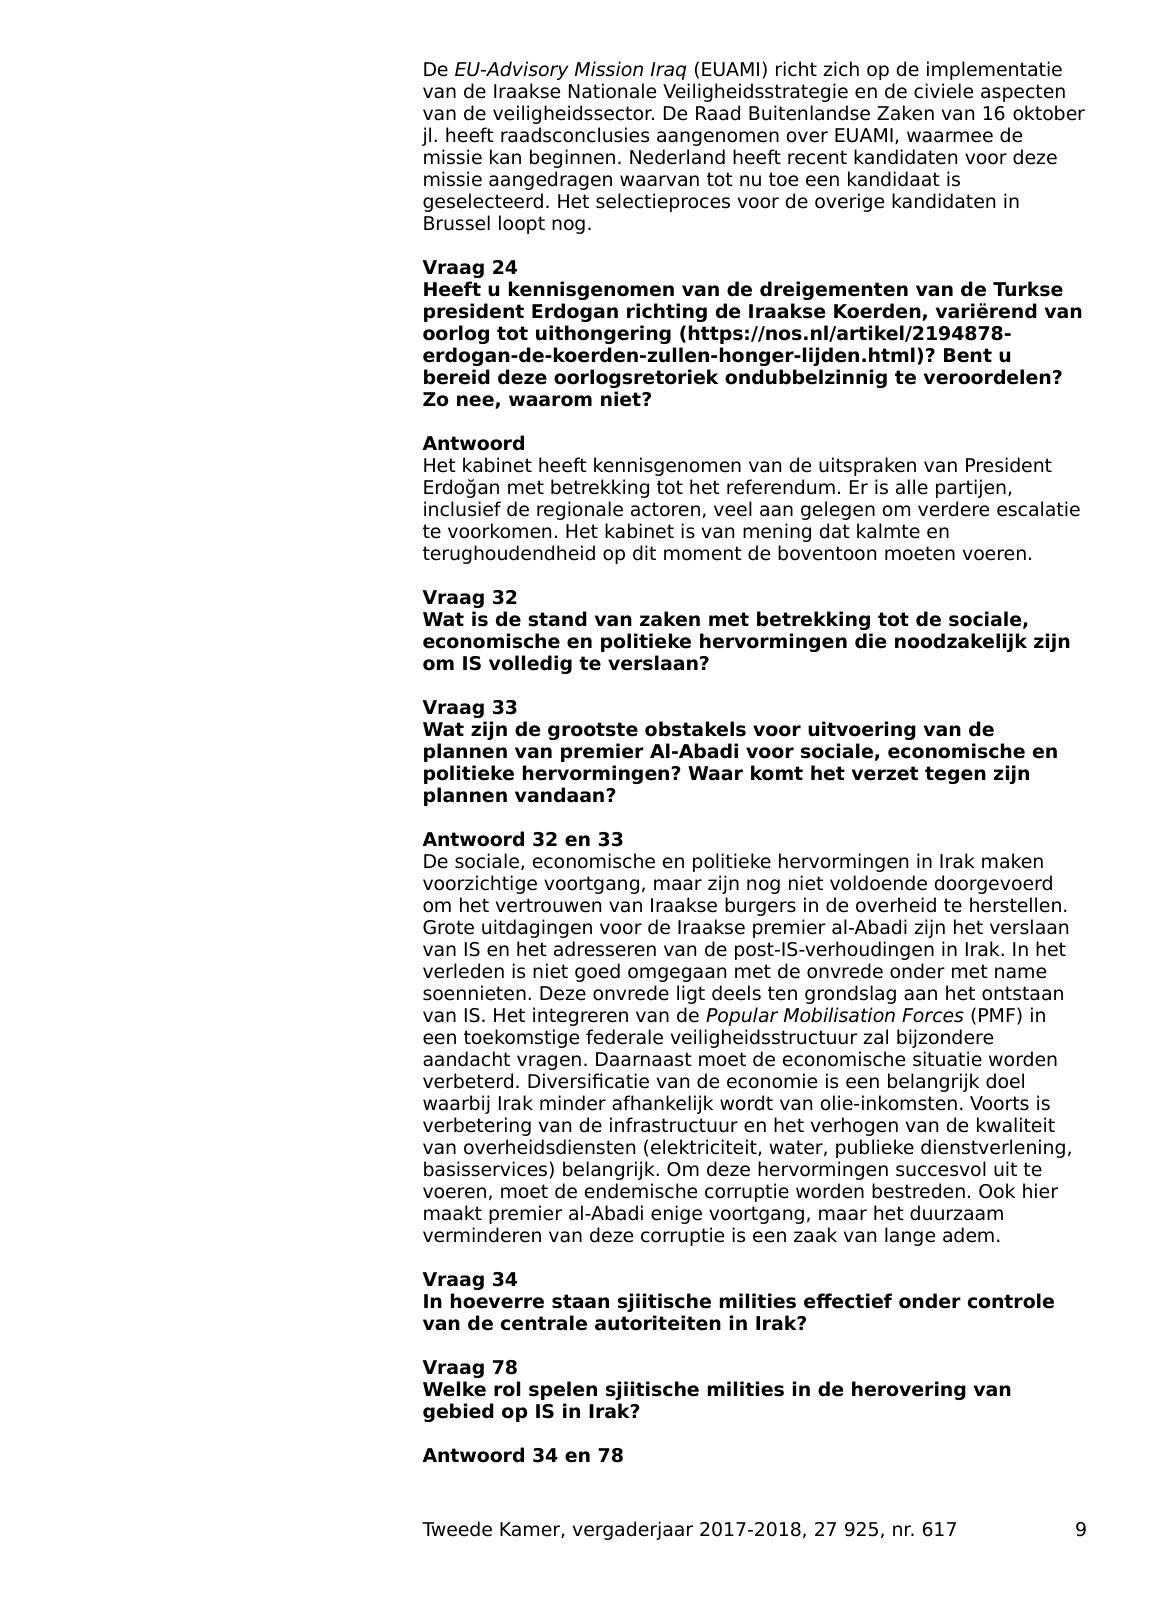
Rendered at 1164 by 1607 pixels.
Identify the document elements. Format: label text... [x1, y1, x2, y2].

text Vraag 34 [422, 1269, 1087, 1291]
text Vraag 24 [422, 257, 1087, 279]
text Welke rol spelen sjiitische milities in de herovering van gebied op IS in Irak? [422, 1379, 1087, 1423]
text Vraag 32 [422, 587, 1087, 609]
text Vraag 33 [422, 697, 1087, 719]
text Heeft u kennisgenomen van de dreigementen van de Turkse president Erdogan richting de Iraakse Koerden, variërend van oorlog tot uithongering (https://nos.nl/artikel/2194878-erdogan-de-koerden-zullen-honger-lijden.html)? Bent u bereid deze oorlogsretoriek ondubbelzinnig te veroordelen? Zo nee, waarom niet? [422, 279, 1087, 411]
text Antwoord [422, 433, 1087, 455]
text Wat is de stand van zaken met betrekking tot de sociale, economische en politieke hervormingen die noodzakelijk zijn om IS volledig te verslaan? [422, 609, 1087, 675]
text Vraag 78 [422, 1357, 1087, 1379]
text De sociale, economische en politieke hervormingen in Irak maken voorzichtige voortgang, maar zijn nog niet voldoende doorgevoerd om het vertrouwen van Iraakse burgers in de overheid te herstellen. Grote uitdagingen voor de Iraakse premier al-Abadi zijn het verslaan van IS en het adresseren van de post-IS-verhoudingen in Irak. In het verleden is niet goed omgegaan met de onvrede onder met name soennieten. Deze onvrede ligt deels ten grondslag aan het ontstaan van IS. Het integreren van de Popular Mobilisation Forces (PMF) in een toekomstige federale veiligheidsstructuur zal bijzondere aandacht vragen. Daarnaast moet de economische situatie worden verbeterd. Diversificatie van de economie is een belangrijk doel waarbij Irak minder afhankelijk wordt van olie-inkomsten. Voorts is verbetering van de infrastructuur en het verhogen van de kwaliteit van overheidsdiensten (elektriciteit, water, publieke dienstverlening, basisservices) belangrijk. Om deze hervormingen succesvol uit te voeren, moet de endemische corruptie worden bestreden. Ook hier maakt premier al-Abadi enige voortgang, maar het duurzaam verminderen van deze corruptie is een zaak van lange adem. [422, 851, 1087, 1247]
text Wat zijn de grootste obstakels voor uitvoering van de plannen van premier Al-Abadi voor sociale, economische en politieke hervormingen? Waar komt het verzet tegen zijn plannen vandaan? [422, 719, 1087, 807]
text Antwoord 32 en 33 [422, 829, 1087, 851]
text Antwoord 34 en 78 [422, 1445, 1087, 1467]
text Het kabinet heeft kennisgenomen van de uitspraken van President Erdoğan met betrekking tot het referendum. Er is alle partijen, inclusief de regionale actoren, veel aan gelegen om verdere escalatie te voorkomen. Het kabinet is van mening dat kalmte en terughoudendheid op dit moment de boventoon moeten voeren. [422, 455, 1087, 565]
text In hoeverre staan sjiitische milities effectief onder controle van de centrale autoriteiten in Irak? [422, 1291, 1087, 1335]
text De EU-Advisory Mission Iraq (EUAMI) richt zich op de implementatie van de Iraakse Nationale Veiligheidsstrategie en de civiele aspecten van de veiligheidssector. De Raad Buitenlandse Zaken van 16 oktober jl. heeft raadsconclusies aangenomen over EUAMI, waarmee de missie kan beginnen. Nederland heeft recent kandidaten voor deze missie aangedragen waarvan tot nu toe een kandidaat is geselecteerd. Het selectieproces voor de overige kandidaten in Brussel loopt nog. [422, 59, 1087, 235]
